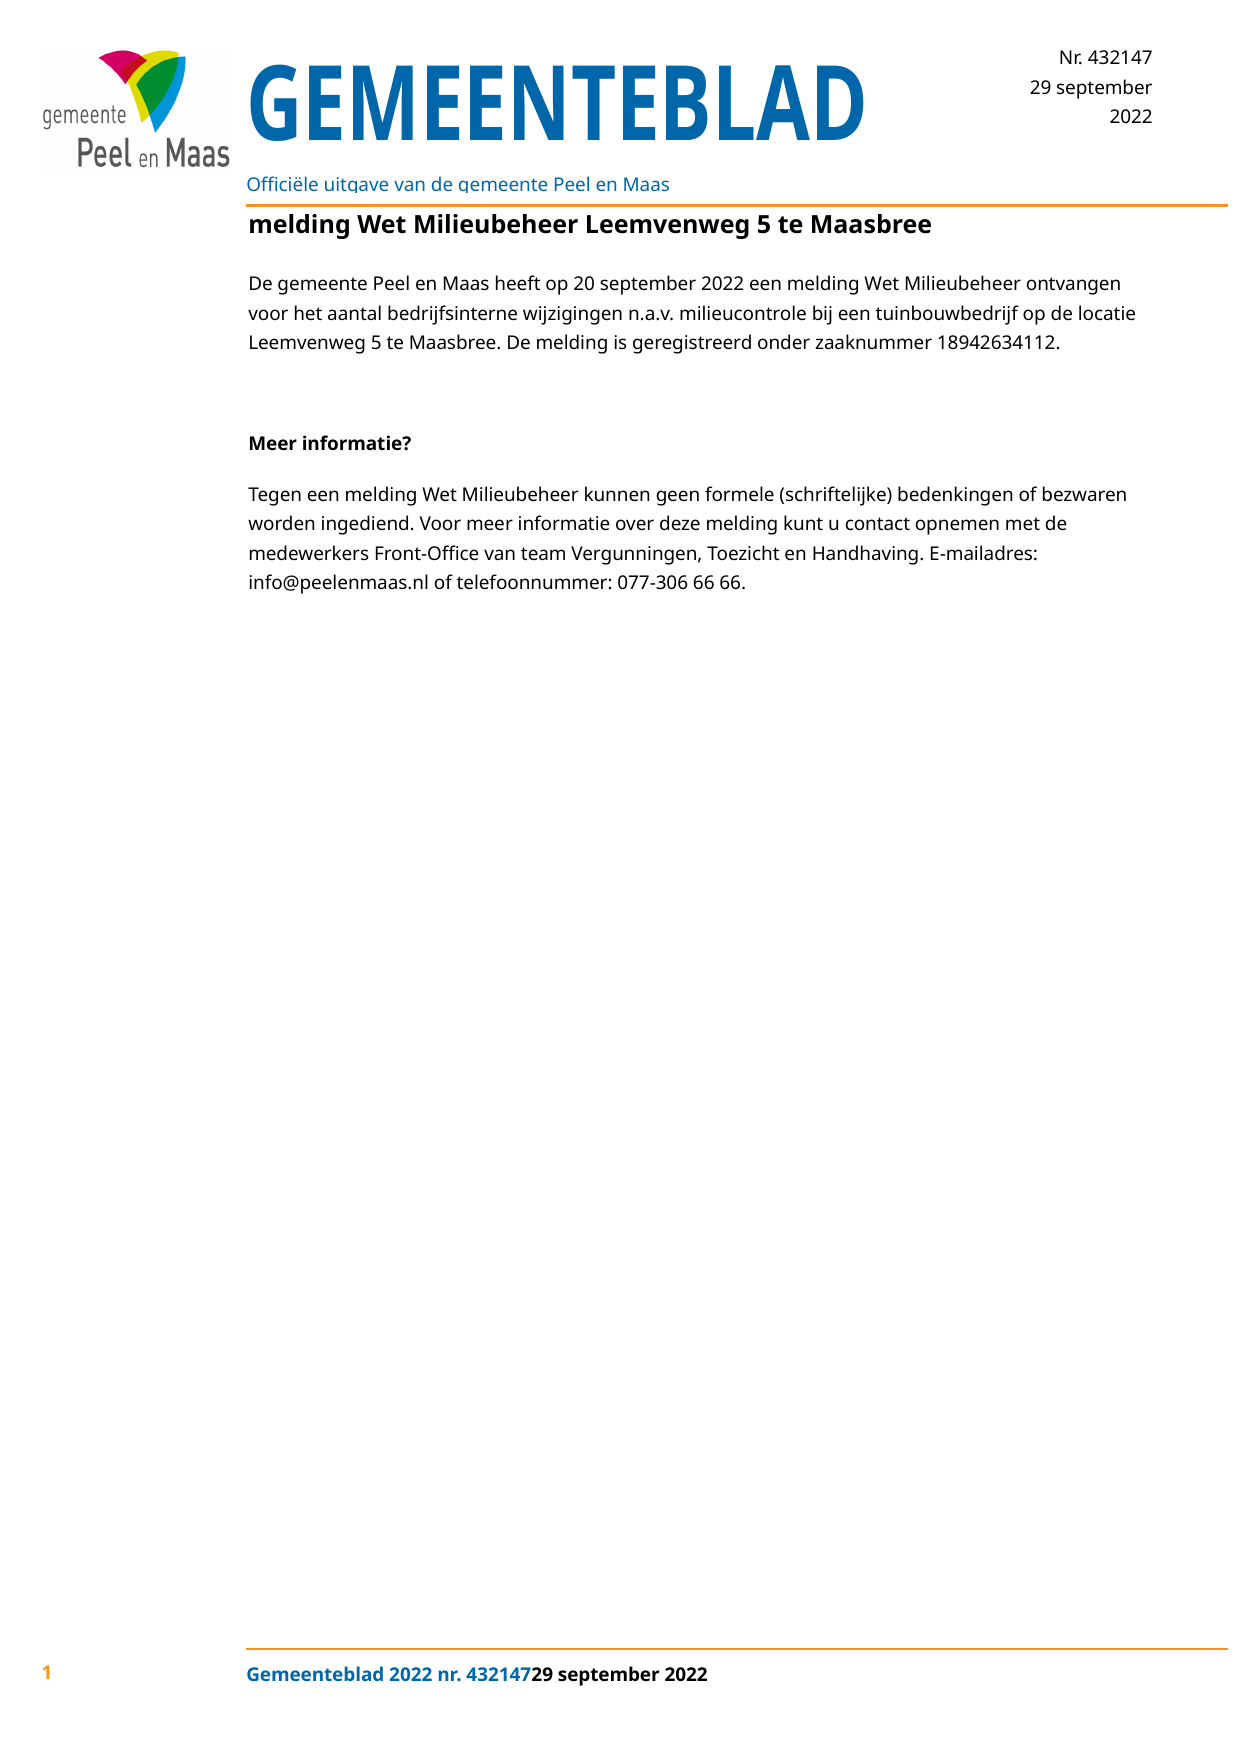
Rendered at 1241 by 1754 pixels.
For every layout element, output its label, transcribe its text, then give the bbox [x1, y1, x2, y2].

text melding Wet Milieubeheer Leemvenweg 5 te Maasbree [248, 207, 1152, 241]
picture [41, 47, 231, 172]
text Tegen een melding Wet Milieubeheer kunnen geen formele (schriftelijke) bedenkingen of bezwaren worden ingediend. Voor meer informatie over deze melding kunt u contact opnemen met de medewerkers Front-Office van team Vergunningen, Toezicht en Handhaving. E-mailadres: info@peelenmaas.nl of telefoonnummer: 077-306 66 66. [248, 481, 1152, 595]
text De gemeente Peel en Maas heeft op 20 september 2022 een melding Wet Milieubeheer ontvangen voor het aantal bedrijfsinterne wijzigingen n.a.v. milieucontrole bij een tuinbouwbedrijf op de locatie Leemvenweg 5 te Maasbree. De melding is geregistreerd onder zaaknummer 18942634112. [248, 270, 1152, 355]
text Meer informatie? [248, 430, 1152, 456]
